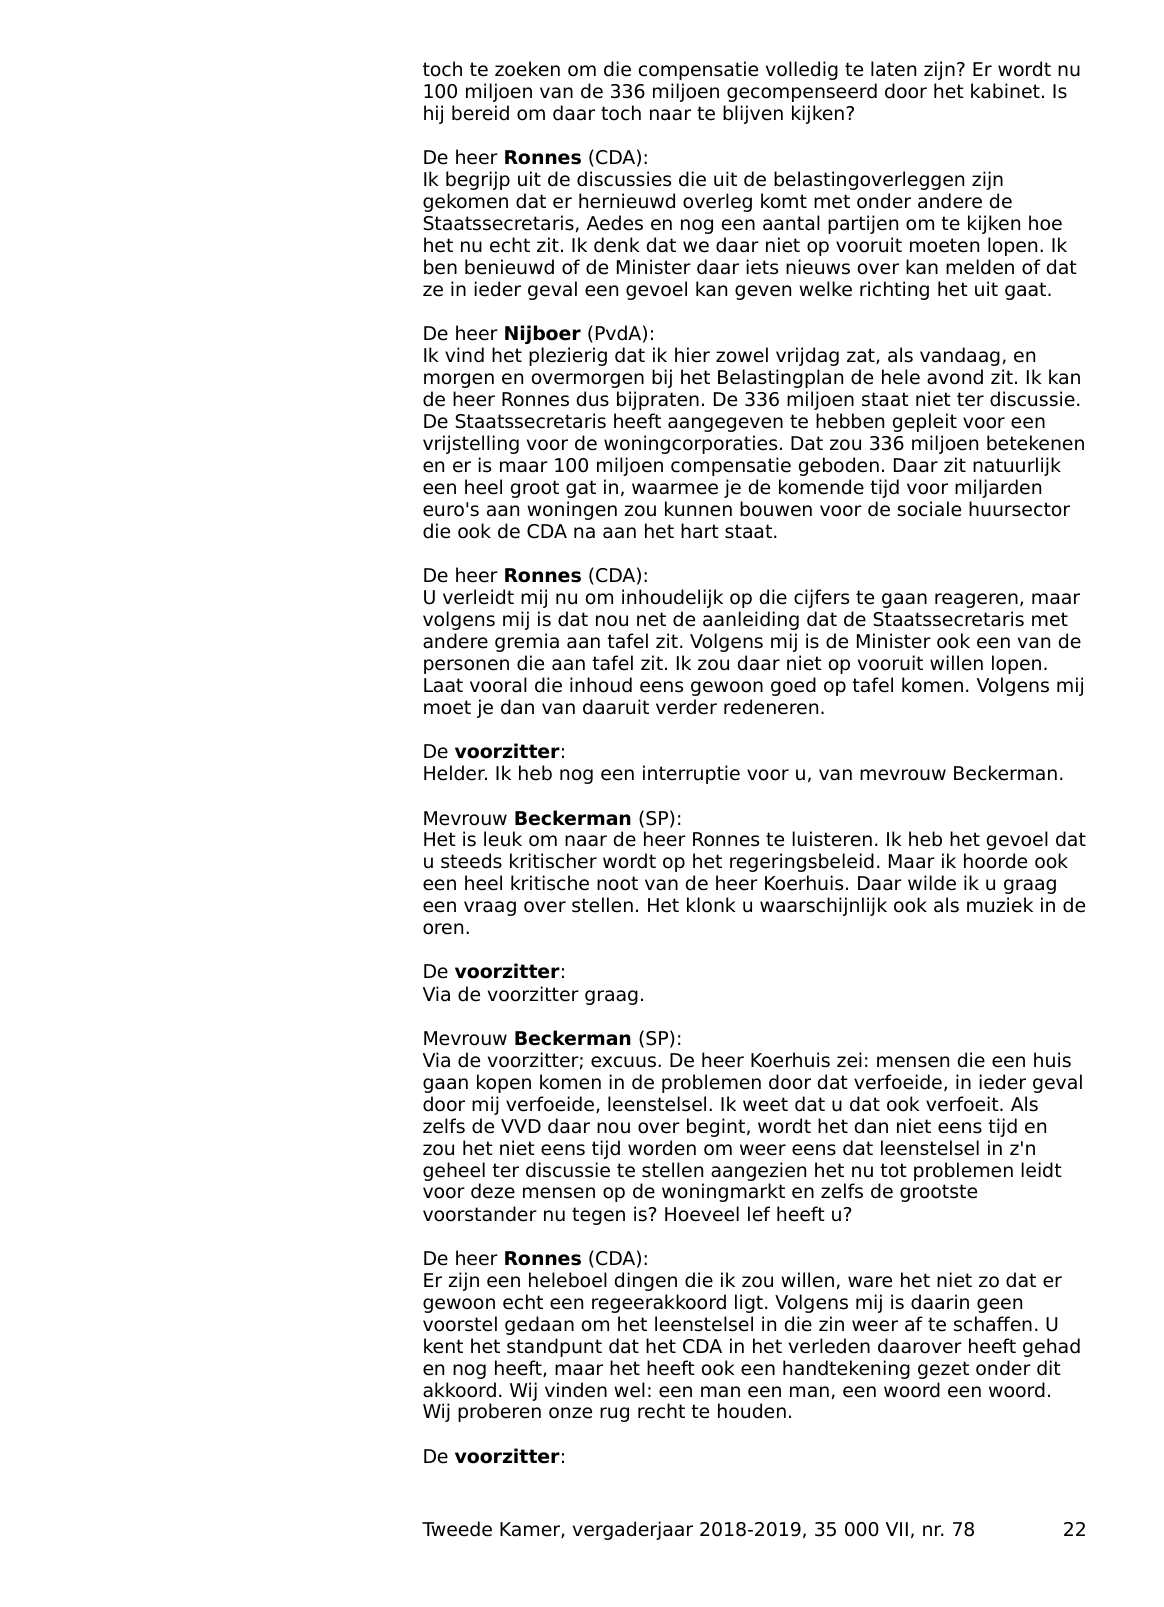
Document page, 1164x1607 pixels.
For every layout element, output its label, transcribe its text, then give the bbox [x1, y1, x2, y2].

text De heer Ronnes (CDA): [422, 147, 1087, 169]
text Helder. Ik heb nog een interruptie voor u, van mevrouw Beckerman. [422, 763, 1087, 785]
text De voorzitter: [422, 741, 1087, 763]
text De heer Ronnes (CDA): [422, 565, 1087, 587]
text Ik vind het plezierig dat ik hier zowel vrijdag zat, als vandaag, en morgen en overmorgen bij het Belastingplan de hele avond zit. Ik kan de heer Ronnes dus bijpraten. De 336 miljoen staat niet ter discussie. De Staatssecretaris heeft aangegeven te hebben gepleit voor een vrijstelling voor de woningcorporaties. Dat zou 336 miljoen betekenen en er is maar 100 miljoen compensatie geboden. Daar zit natuurlijk een heel groot gat in, waarmee je de komende tijd voor miljarden euro's aan woningen zou kunnen bouwen voor de sociale huursector die ook de CDA na aan het hart staat. [422, 345, 1087, 543]
text toch te zoeken om die compensatie volledig te laten zijn? Er wordt nu 100 miljoen van de 336 miljoen gecompenseerd door het kabinet. Is hij bereid om daar toch naar te blijven kijken? [422, 59, 1087, 125]
text Via de voorzitter; excuus. De heer Koerhuis zei: mensen die een huis gaan kopen komen in de problemen door dat verfoeide, in ieder geval door mij verfoeide, leenstelsel. Ik weet dat u dat ook verfoeit. Als zelfs de VVD daar nou over begint, wordt het dan niet eens tijd en zou het niet eens tijd worden om weer eens dat leenstelsel in z'n geheel ter discussie te stellen aangezien het nu tot problemen leidt voor deze mensen op de woningmarkt en zelfs de grootste voorstander nu tegen is? Hoeveel lef heeft u? [422, 1049, 1087, 1225]
text Er zijn een heleboel dingen die ik zou willen, ware het niet zo dat er gewoon echt een regeerakkoord ligt. Volgens mij is daarin geen voorstel gedaan om het leenstelsel in die zin weer af te schaffen. U kent het standpunt dat het CDA in het verleden daarover heeft gehad en nog heeft, maar het heeft ook een handtekening gezet onder dit akkoord. Wij vinden wel: een man een man, een woord een woord. Wij proberen onze rug recht te houden. [422, 1269, 1087, 1423]
text De voorzitter: [422, 961, 1087, 983]
text De heer Ronnes (CDA): [422, 1248, 1087, 1269]
text Mevrouw Beckerman (SP): [422, 807, 1087, 829]
text Het is leuk om naar de heer Ronnes te luisteren. Ik heb het gevoel dat u steeds kritischer wordt op het regeringsbeleid. Maar ik hoorde ook een heel kritische noot van de heer Koerhuis. Daar wilde ik u graag een vraag over stellen. Het klonk u waarschijnlijk ook als muziek in de oren. [422, 829, 1087, 939]
text De heer Nijboer (PvdA): [422, 323, 1087, 345]
text U verleidt mij nu om inhoudelijk op die cijfers te gaan reageren, maar volgens mij is dat nou net de aanleiding dat de Staatssecretaris met andere gremia aan tafel zit. Volgens mij is de Minister ook een van de personen die aan tafel zit. Ik zou daar niet op vooruit willen lopen. Laat vooral die inhoud eens gewoon goed op tafel komen. Volgens mij moet je dan van daaruit verder redeneren. [422, 587, 1087, 719]
text Via de voorzitter graag. [422, 983, 1087, 1005]
text Mevrouw Beckerman (SP): [422, 1028, 1087, 1049]
text Ik begrijp uit de discussies die uit de belastingoverleggen zijn gekomen dat er hernieuwd overleg komt met onder andere de Staatssecretaris, Aedes en nog een aantal partijen om te kijken hoe het nu echt zit. Ik denk dat we daar niet op vooruit moeten lopen. Ik ben benieuwd of de Minister daar iets nieuws over kan melden of dat ze in ieder geval een gevoel kan geven welke richting het uit gaat. [422, 169, 1087, 301]
text De voorzitter: [422, 1446, 1087, 1468]
